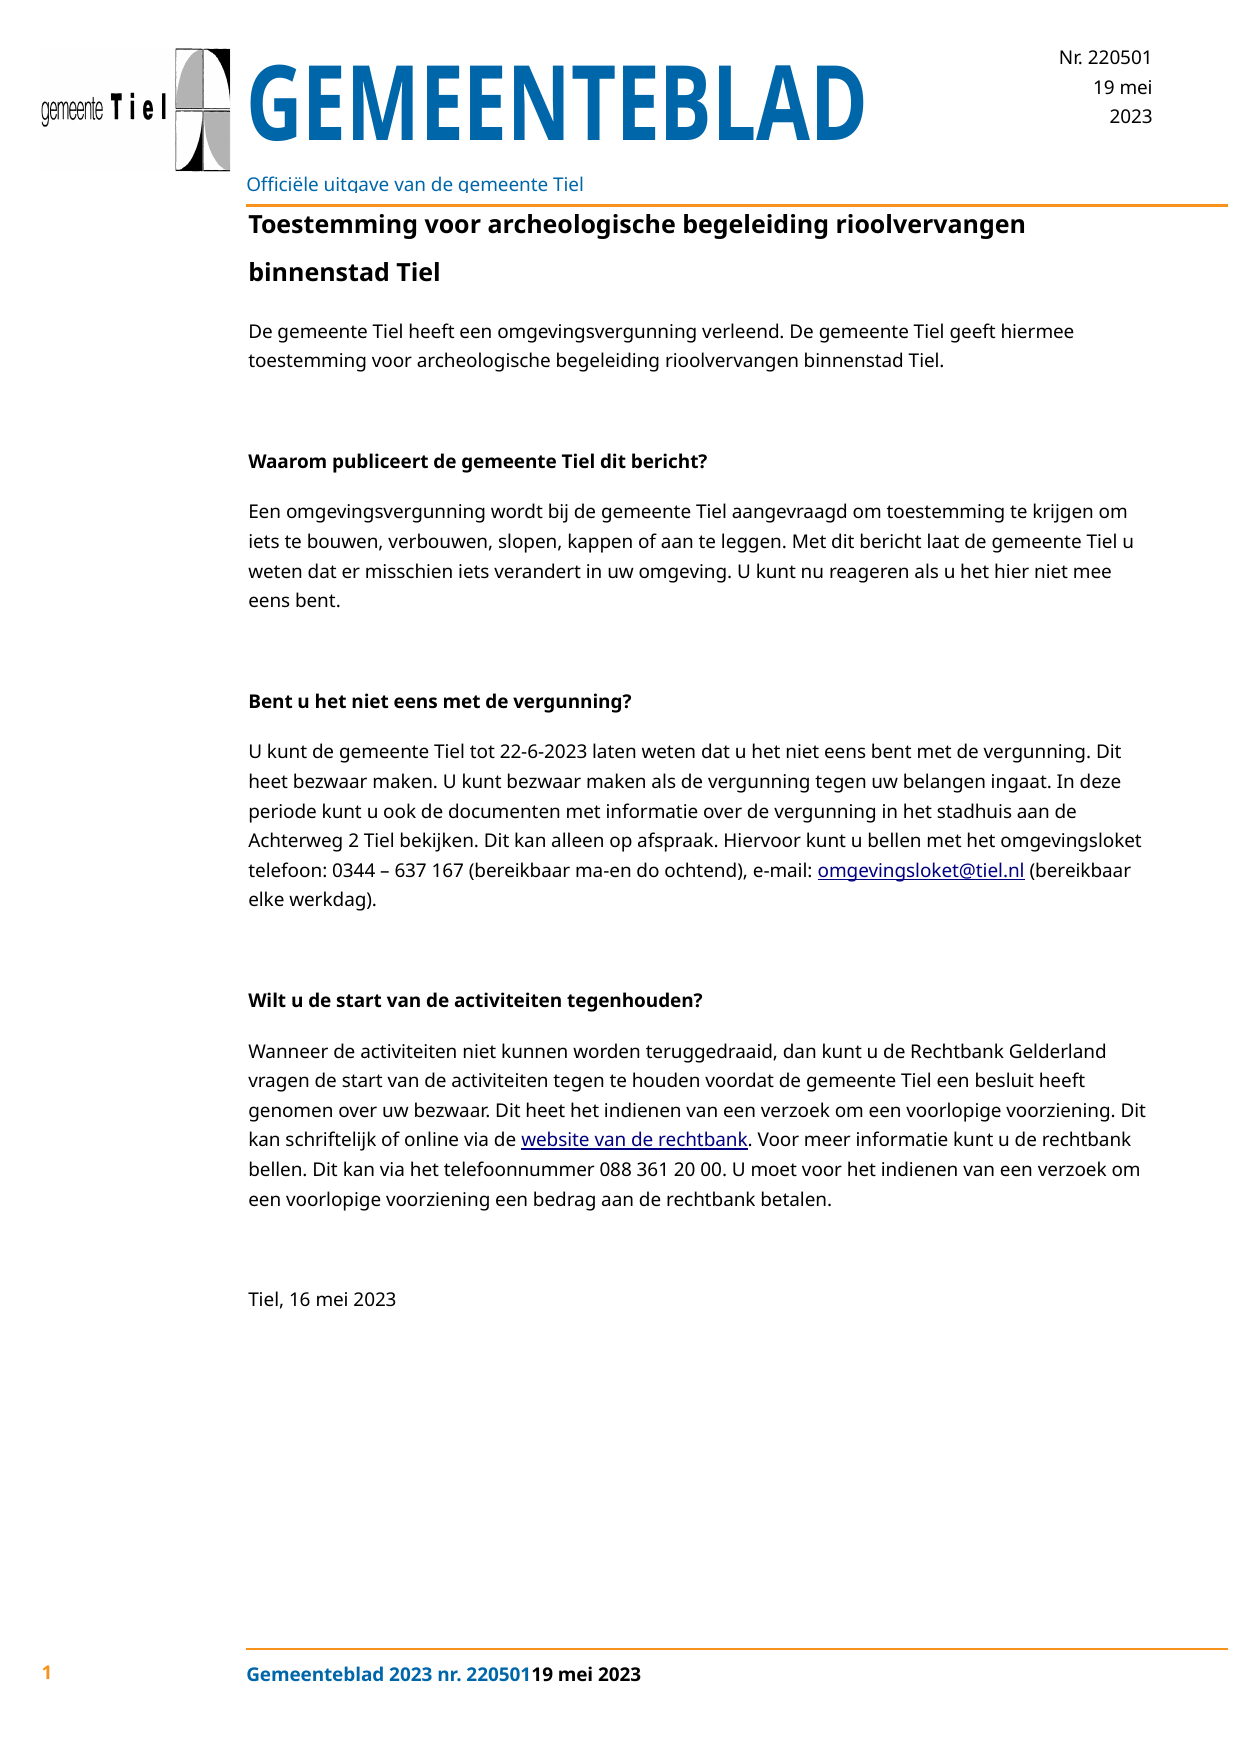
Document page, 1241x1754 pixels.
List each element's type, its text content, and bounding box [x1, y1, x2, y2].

text Wilt u de start van de activiteiten tegenhouden? [248, 987, 1152, 1013]
text U kunt de gemeente Tiel tot 22-6-2023 laten weten dat u het niet eens bent met de vergunning. Dit heet bezwaar maken. U kunt bezwaar maken als de vergunning tegen uw belangen ingaat. In deze periode kunt u ook de documenten met informatie over de vergunning in het stadhuis aan de Achterweg 2 Tiel bekijken. Dit kan alleen op afspraak. Hiervoor kunt u bellen met het omgevingsloket telefoon: 0344 – 637 167 (bereikbaar ma-en do ochtend), e-mail: omgevingsloket@tiel.nl (bereikbaar elke werkdag). [248, 739, 1152, 912]
text Een omgevingsvergunning wordt bij de gemeente Tiel aangevraagd om toestemming te krijgen om iets te bouwen, verbouwen, slopen, kappen of aan te leggen. Met dit bericht laat de gemeente Tiel u weten dat er misschien iets verandert in uw omgeving. U kunt nu reageren als u het hier niet mee eens bent. [248, 499, 1152, 613]
text Waarom publiceert de gemeente Tiel dit bericht? [248, 448, 1152, 474]
text Tiel, 16 mei 2023 [248, 1287, 1152, 1312]
text Bent u het niet eens met de vergunning? [248, 688, 1152, 714]
text Wanneer de activiteiten niet kunnen worden teruggedraaid, dan kunt u de Rechtbank Gelderland vragen de start van de activiteiten tegen te houden voordat de gemeente Tiel een besluit heeft genomen over uw bezwaar. Dit heet het indienen van een verzoek om een voorlopige voorziening. Dit kan schriftelijk of online via de website van de rechtbank. Voor meer informatie kunt u de rechtbank bellen. Dit kan via het telefoonnummer 088 361 20 00. U moet voor het indienen van een verzoek om een voorlopige voorziening een bedrag aan de rechtbank betalen. [248, 1038, 1152, 1212]
text De gemeente Tiel heeft een omgevingsvergunning verleend. De gemeente Tiel geeft hiermee toestemming voor archeologische begeleiding rioolvervangen binnenstad Tiel. [248, 318, 1152, 373]
text Toestemming voor archeologische begeleiding rioolvervangen binnenstad Tiel [248, 207, 1152, 288]
picture [41, 47, 231, 172]
